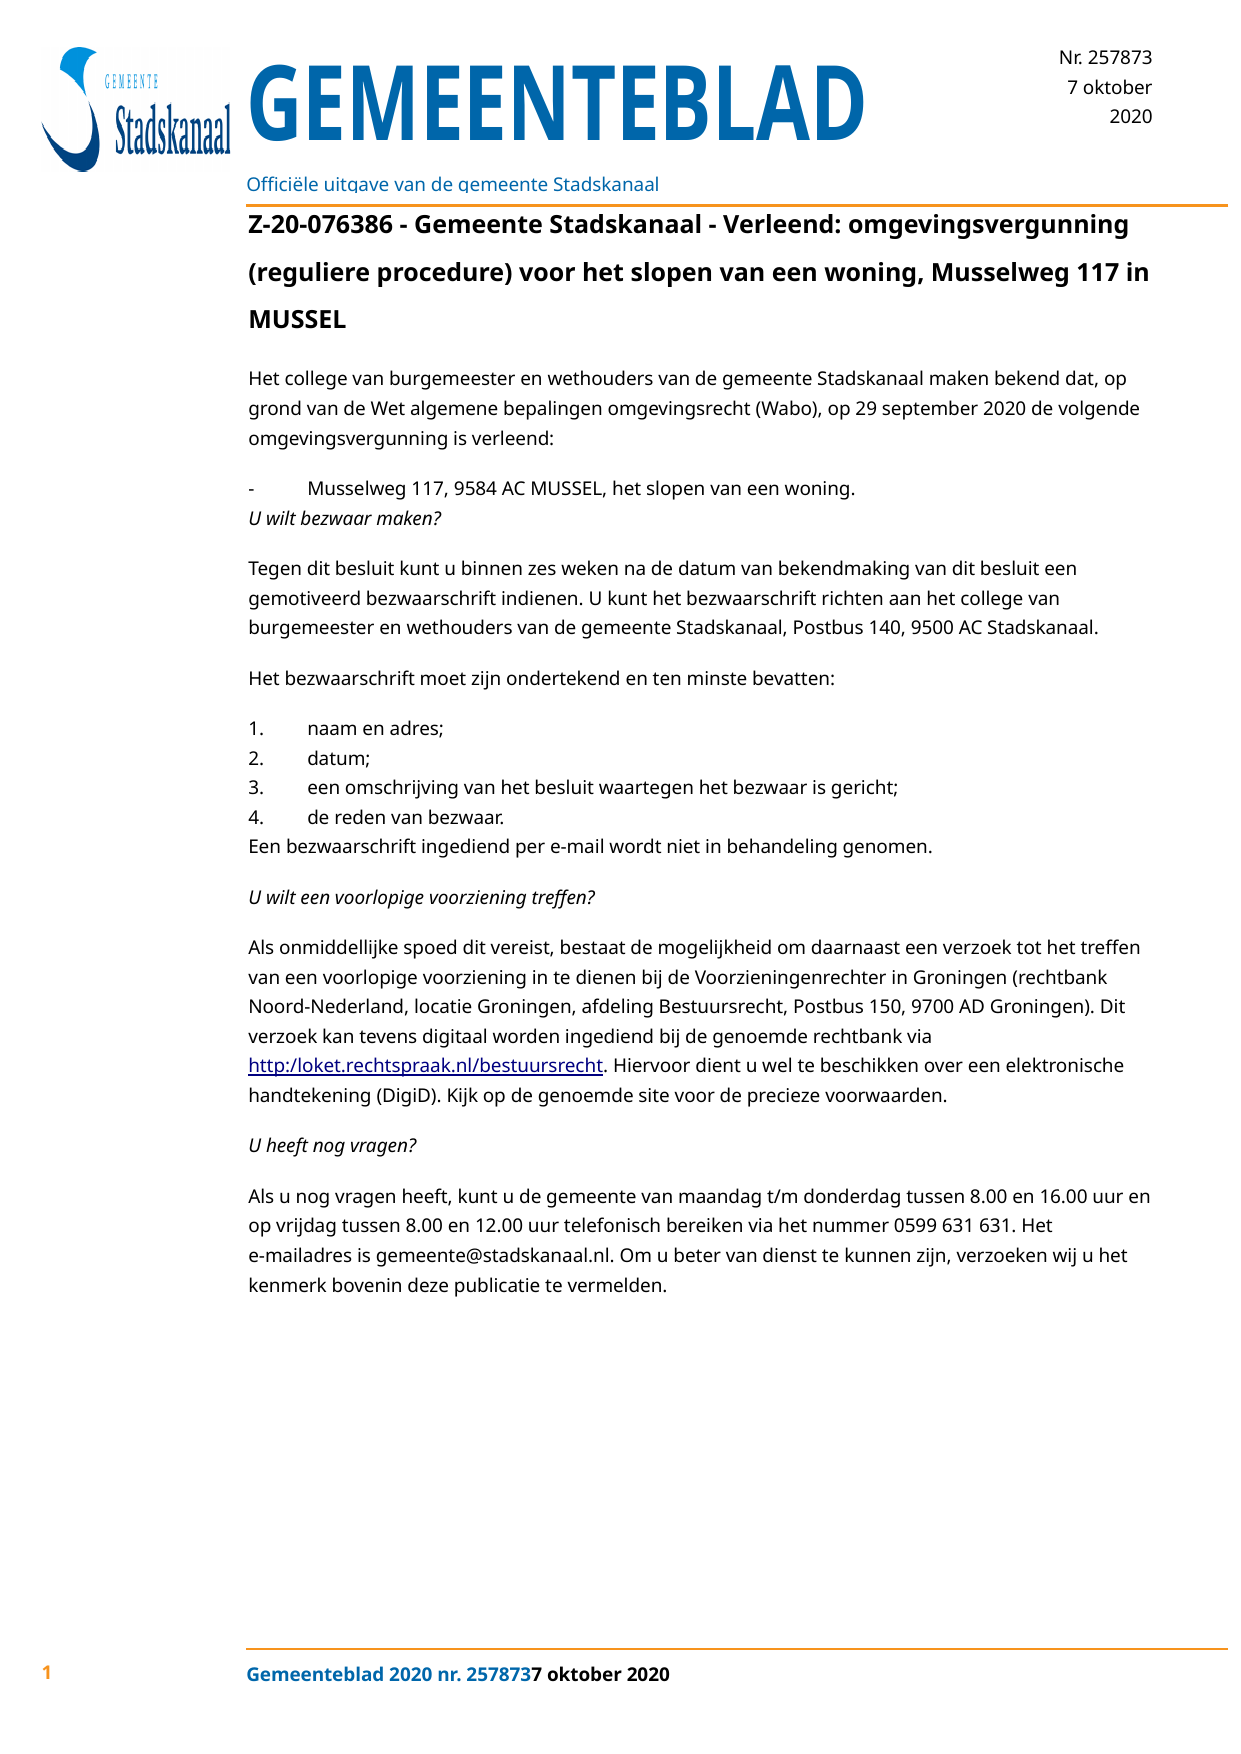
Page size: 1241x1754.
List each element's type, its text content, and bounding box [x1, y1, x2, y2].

list datum; [248, 745, 1152, 770]
list een omschrijving van het besluit waartegen het bezwaar is gericht; [248, 774, 1152, 800]
text Het bezwaarschrift moet zijn ondertekend en ten minste bevatten: [248, 665, 1152, 690]
text Een bezwaarschrift ingediend per e-mail wordt niet in behandeling genomen. [248, 833, 1152, 859]
text Als u nog vragen heeft, kunt u de gemeente van maandag t/m donderdag tussen 8.00 en 16.00 uur en op vrijdag tussen 8.00 en 12.00 uur telefonisch bereiken via het nummer 0599 631 631. Het e‑mailadres is gemeente@stadskanaal.nl. Om u beter van dienst te kunnen zijn, verzoeken wij u het kenmerk bovenin deze publicatie te vermelden. [248, 1183, 1152, 1297]
text U wilt een voorlopige voorziening treffen? [248, 884, 1152, 909]
list Musselweg 117, 9584 AC MUSSEL, het slopen van een woning. [248, 475, 1152, 501]
text Z-20-076386 - Gemeente Stadskanaal - Verleend: omgevingsvergunning (reguliere procedure) voor het slopen van een woning, Musselweg 117 in MUSSEL [248, 207, 1152, 336]
picture [41, 47, 231, 172]
text Tegen dit besluit kunt u binnen zes weken na de datum van bekendmaking van dit besluit een gemotiveerd bezwaarschrift indienen. U kunt het bezwaarschrift richten aan het college van burgemeester en wethouders van de gemeente Stadskanaal, Postbus 140, 9500 AC Stadskanaal. [248, 555, 1152, 640]
text U heeft nog vragen? [248, 1133, 1152, 1158]
text Het college van burgemeester en wethouders van de gemeente Stadskanaal maken bekend dat, op grond van de Wet algemene bepalingen omgevingsrecht (Wabo), op 29 september 2020 de volgende omgevingsvergunning is verleend: [248, 366, 1152, 450]
text U wilt bezwaar maken? [248, 505, 1152, 530]
text Als onmiddellijke spoed dit vereist, bestaat de mogelijkheid om daarnaast een verzoek tot het treffen van een voorlopige voorziening in te dienen bij de Voorzieningenrechter in Groningen (rechtbank Noord-Nederland, locatie Groningen, afdeling Bestuurs­recht, Postbus 150, 9700 AD Groningen). Dit verzoek kan tevens digitaal worden ingediend bij de genoemde rechtbank via http:/loket.rechtspraak.nl/bestuursrecht. Hiervoor dient u wel te beschikken over een elektronische handtekening (DigiD). Kijk op de genoemde site voor de precieze voorwaarden. [248, 934, 1152, 1108]
list de reden van bezwaar. [248, 804, 1152, 829]
list naam en adres; [248, 715, 1152, 741]
